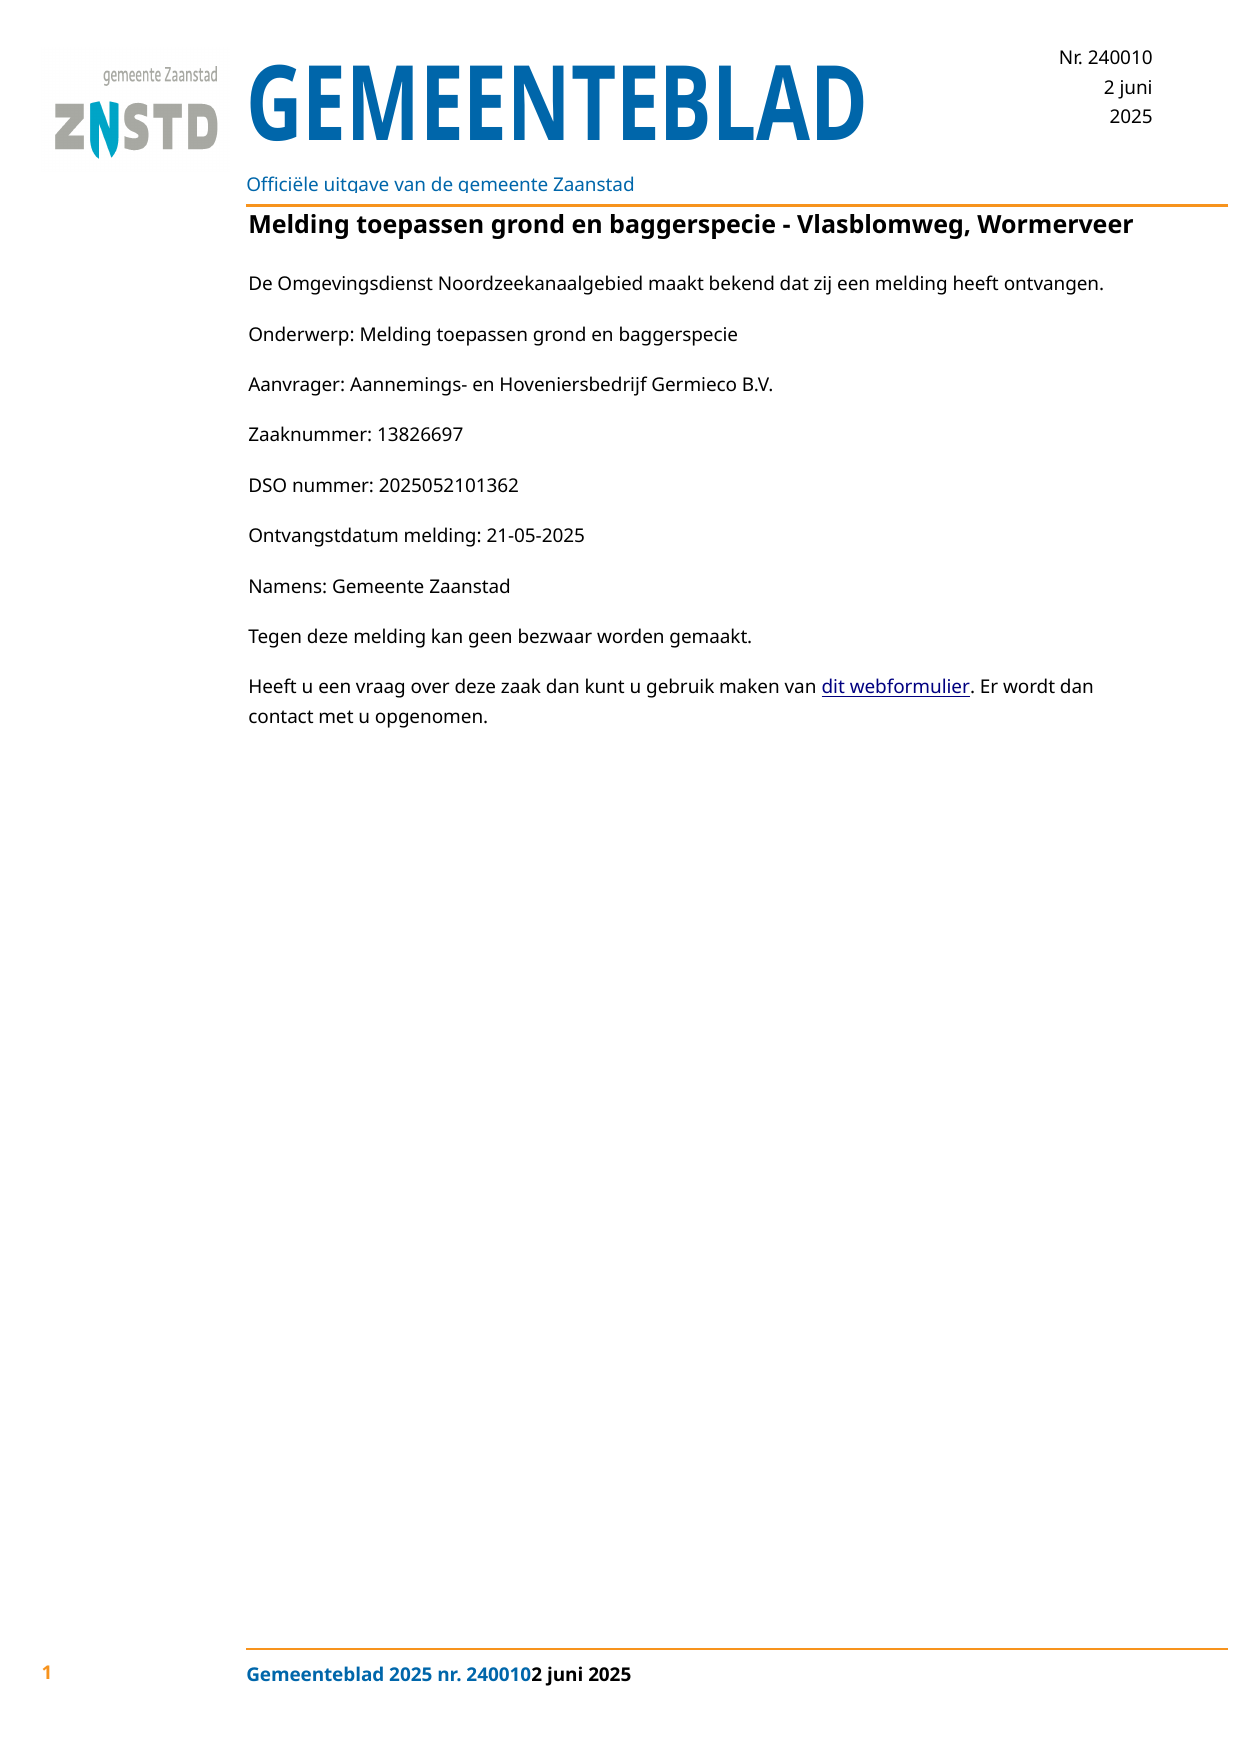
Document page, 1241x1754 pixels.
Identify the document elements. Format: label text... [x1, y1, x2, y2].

text Namens: Gemeente Zaanstad [248, 573, 1152, 598]
text Zaaknummer: 13826697 [248, 422, 1152, 447]
text DSO nummer: 2025052101362 [248, 472, 1152, 498]
text Ontvangstdatum melding: 21-05-2025 [248, 522, 1152, 548]
text Heeft u een vraag over deze zaak dan kunt u gebruik maken van dit webformulier. Er wordt dan contact met u opgenomen. [248, 674, 1152, 729]
text De Omgevingsdienst Noordzeekanaalgebied maakt bekend dat zij een melding heeft ontvangen. [248, 270, 1152, 296]
text Melding toepassen grond en baggerspecie - Vlasblomweg, Wormerveer [248, 207, 1152, 241]
text Onderwerp: Melding toepassen grond en baggerspecie [248, 321, 1152, 346]
text Tegen deze melding kan geen bezwaar worden gemaakt. [248, 623, 1152, 649]
picture [41, 47, 231, 172]
text Aanvrager: Aannemings- en Hoveniersbedrijf Germieco B.V. [248, 371, 1152, 397]
